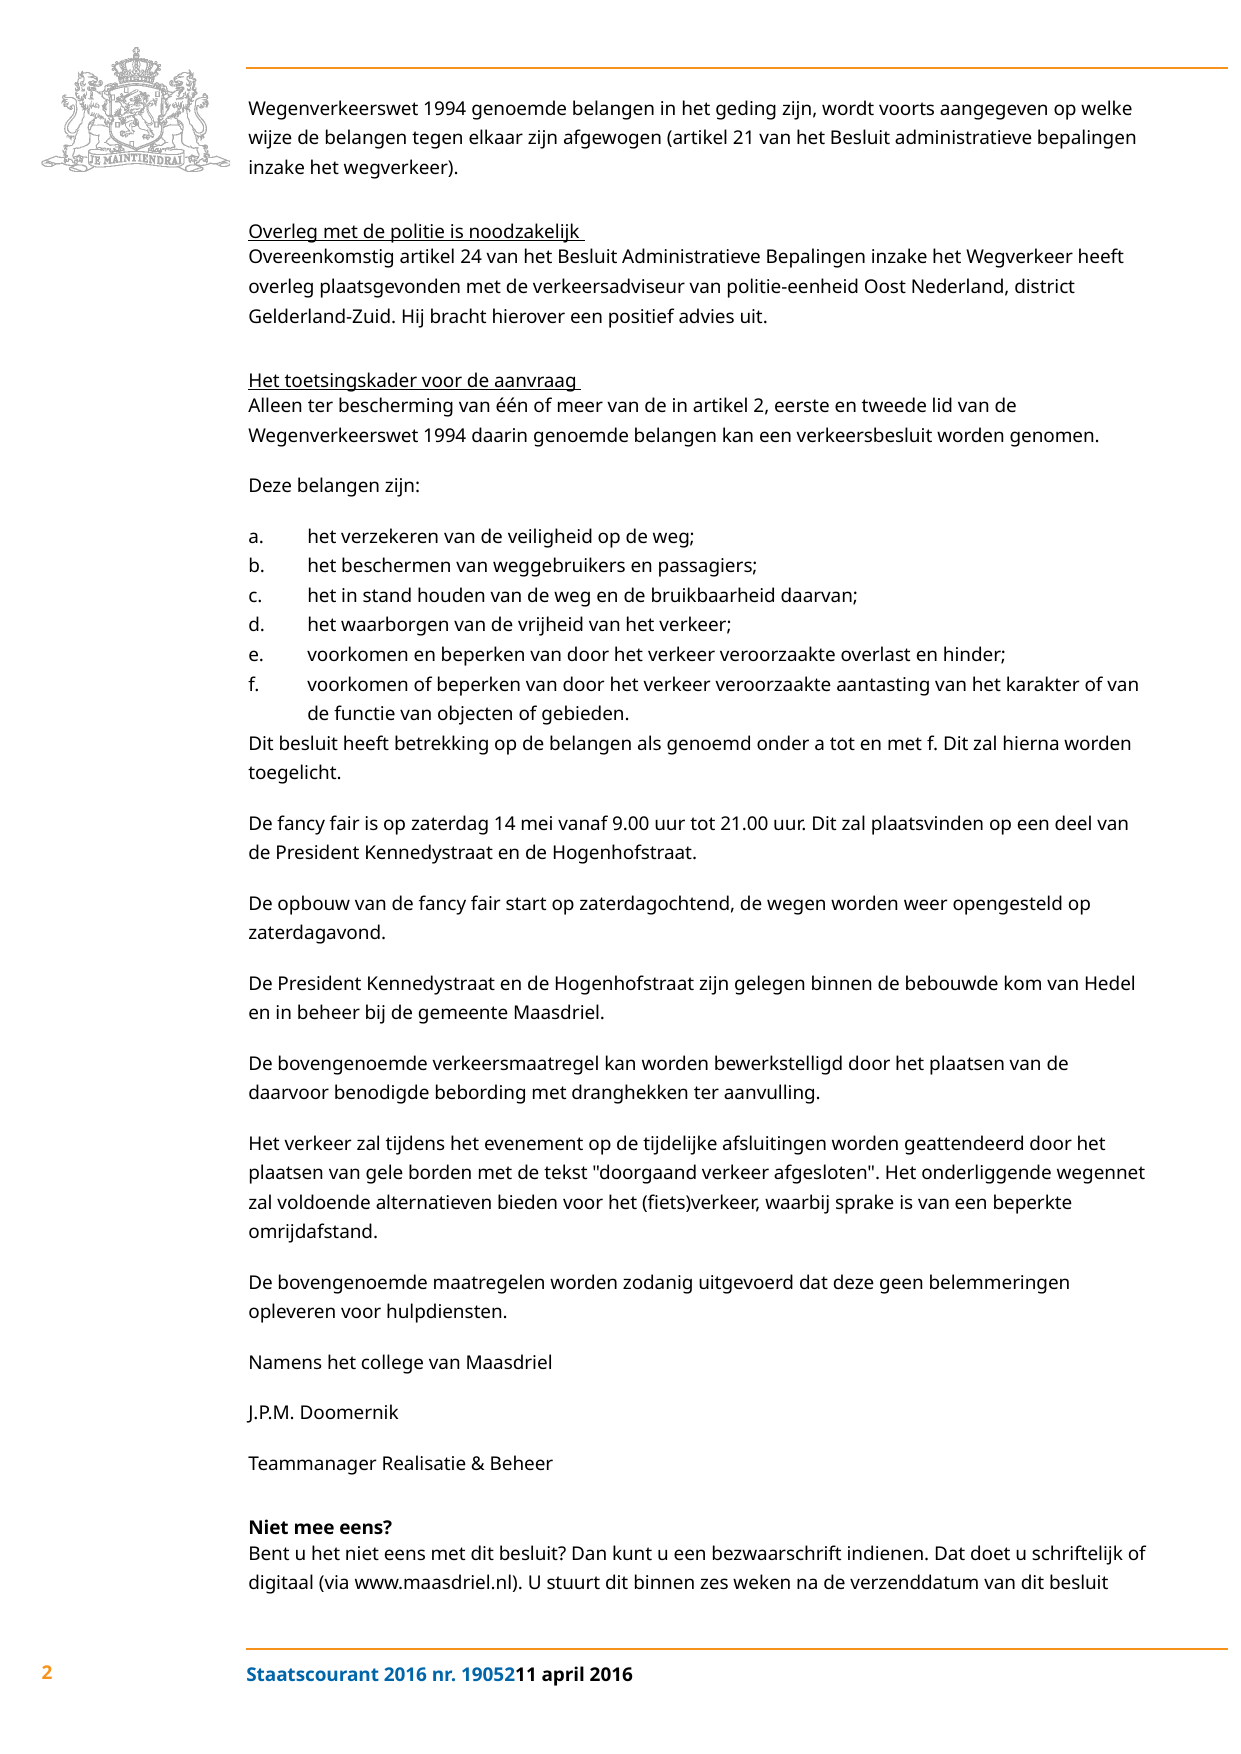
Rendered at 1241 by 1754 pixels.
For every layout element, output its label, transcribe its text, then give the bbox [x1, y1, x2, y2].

text Bent u het niet eens met dit besluit? Dan kunt u een bezwaarschrift indienen. Dat doet u schriftelijk of digitaal (via www.maasdriel.nl). U stuurt dit binnen zes weken na de verzenddatum van dit besluit [248, 1540, 1152, 1595]
text Overleg met de politie is noodzakelijk [248, 218, 1152, 244]
text Overeenkomstig artikel 24 van het Besluit Administratieve Bepalingen inzake het Wegverkeer heeft overleg plaatsgevonden met de verkeersadviseur van politie-eenheid Oost Nederland, district Gelderland-Zuid. Hij bracht hierover een positief advies uit. [248, 244, 1152, 328]
text Teammanager Realisatie & Beheer [248, 1450, 1152, 1476]
text Deze belangen zijn: [248, 472, 1152, 498]
text De opbouw van de fancy fair start op zaterdagochtend, de wegen worden weer opengesteld op zaterdagavond. [248, 890, 1152, 945]
text De bovengenoemde maatregelen worden zodanig uitgevoerd dat deze geen belemmeringen opleveren voor hulpdiensten. [248, 1269, 1152, 1324]
text J.P.M. Doomernik [248, 1399, 1152, 1425]
list voorkomen of beperken van door het verkeer veroorzaakte aantasting van het karakter of van de functie van objecten of gebieden. [248, 671, 1152, 726]
text De President Kennedystraat en de Hogenhofstraat zijn gelegen binnen de bebouwde kom van Hedel en in beheer bij de gemeente Maasdriel. [248, 970, 1152, 1025]
text Alleen ter bescherming van één of meer van de in artikel 2, eerste en tweede lid van de Wegenverkeerswet 1994 daarin genoemde belangen kan een verkeersbesluit worden genomen. [248, 392, 1152, 448]
text Wegenverkeerswet 1994 genoemde belangen in het geding zijn, wordt voorts aangegeven op welke wijze de belangen tegen elkaar zijn afgewogen (artikel 21 van het Besluit administratieve bepalingen inzake het wegverkeer). [248, 95, 1152, 180]
text Namens het college van Maasdriel [248, 1349, 1152, 1375]
text Het toetsingskader voor de aanvraag [248, 367, 1152, 392]
text Niet mee eens? [248, 1514, 1152, 1540]
text De bovengenoemde verkeersmaatregel kan worden bewerkstelligd door het plaatsen van de daarvoor benodigde bebording met dranghekken ter aanvulling. [248, 1050, 1152, 1105]
list het verzekeren van de veiligheid op de weg; [248, 523, 1152, 549]
list voorkomen en beperken van door het verkeer veroorzaakte overlast en hinder; [248, 641, 1152, 667]
text Dit besluit heeft betrekking op de belangen als genoemd onder a tot en met f. Dit zal hierna worden toegelicht. [248, 730, 1152, 785]
list het in stand houden van de weg en de bruikbaarheid daarvan; [248, 582, 1152, 608]
list het waarborgen van de vrijheid van het verkeer; [248, 612, 1152, 637]
picture [41, 47, 231, 172]
list het beschermen van weggebruikers en passagiers; [248, 552, 1152, 578]
text Het verkeer zal tijdens het evenement op de tijdelijke afsluitingen worden geattendeerd door het plaatsen van gele borden met de tekst "doorgaand verkeer afgesloten". Het onderliggende wegennet zal voldoende alternatieven bieden voor het (fiets)verkeer, waarbij sprake is van een beperkte omrijdafstand. [248, 1130, 1152, 1244]
text De fancy fair is op zaterdag 14 mei vanaf 9.00 uur tot 21.00 uur. Dit zal plaatsvinden op een deel van de President Kennedystraat en de Hogenhofstraat. [248, 810, 1152, 865]
